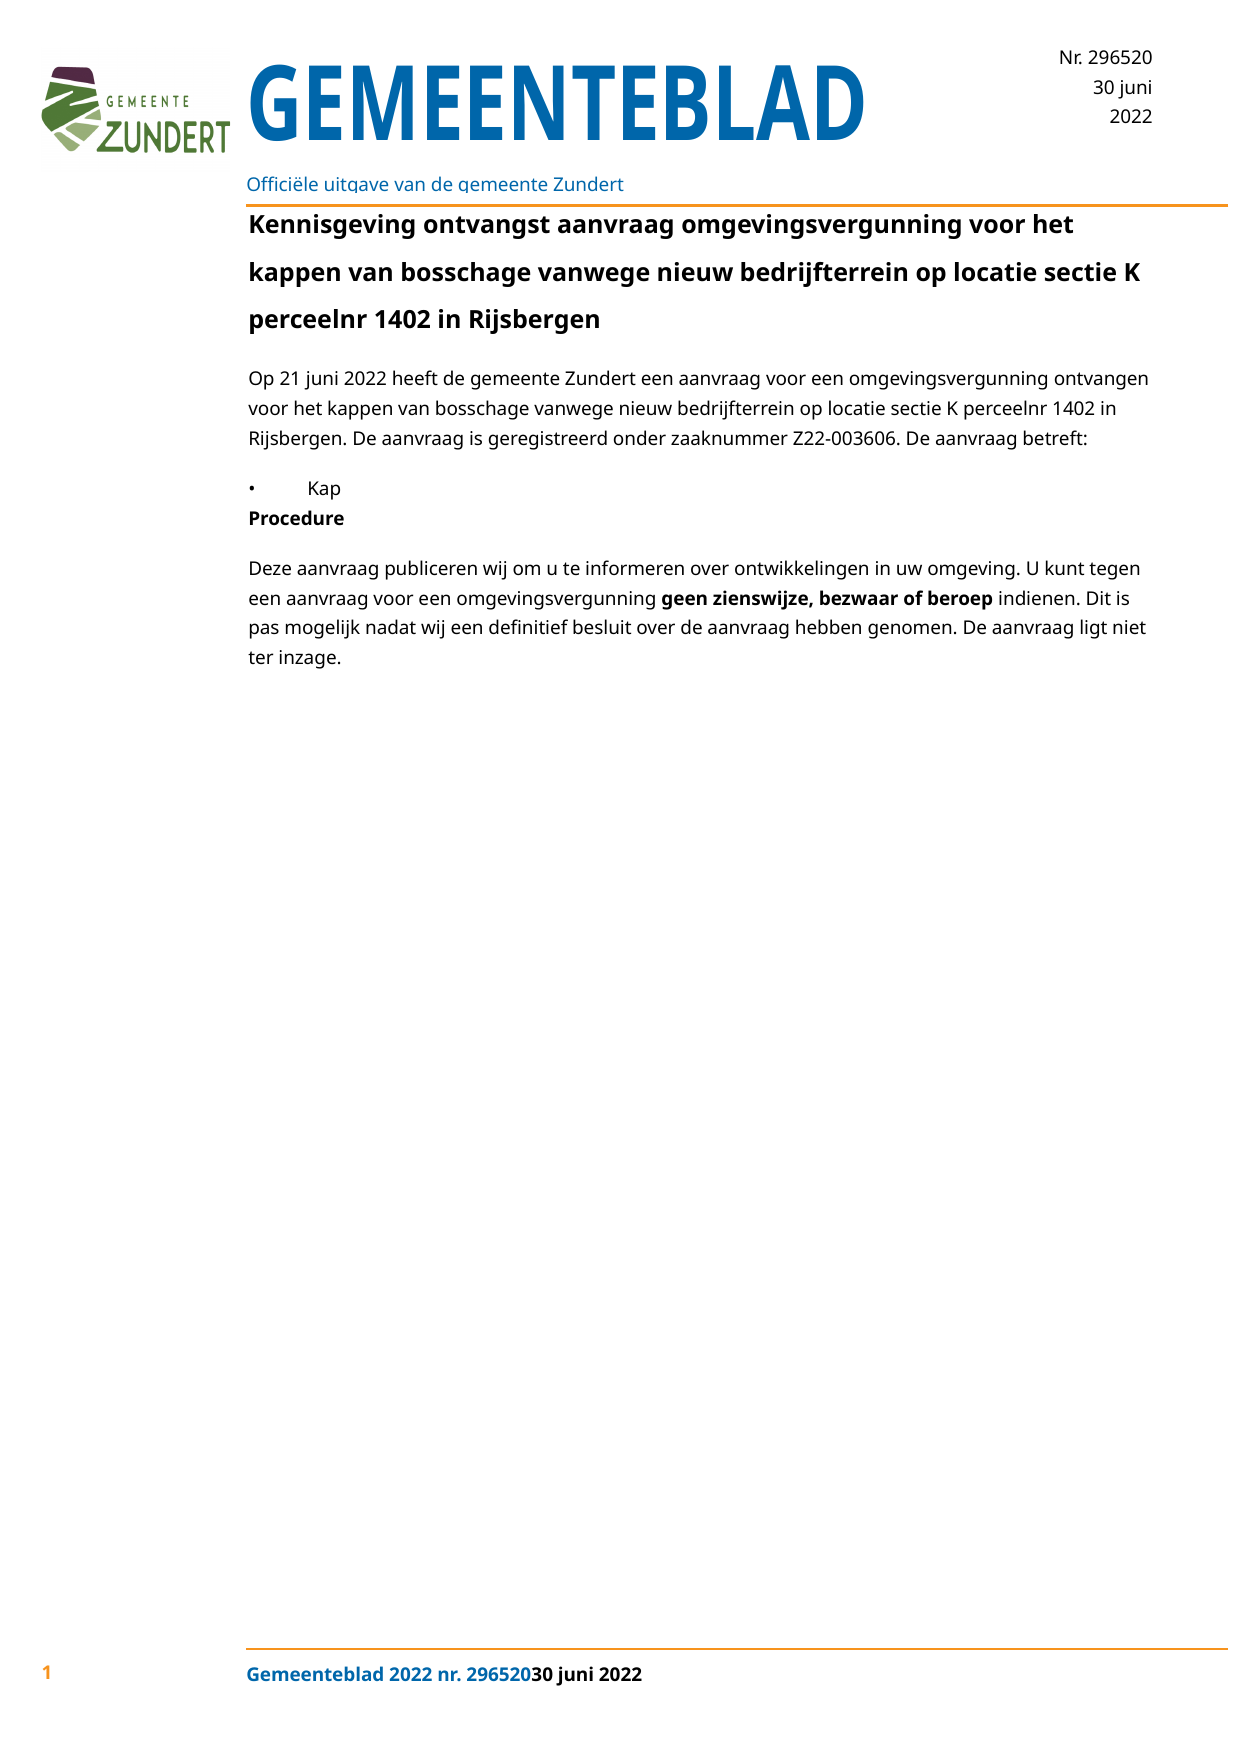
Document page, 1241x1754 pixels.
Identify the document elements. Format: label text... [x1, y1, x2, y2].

list Kap [248, 475, 1152, 501]
picture [41, 47, 231, 172]
text Kennisgeving ontvangst aanvraag omgevingsvergunning voor het kappen van bosschage vanwege nieuw bedrijfterrein op locatie sectie K perceelnr 1402 in Rijsbergen [248, 207, 1152, 336]
text Deze aanvraag publiceren wij om u te informeren over ontwikkelingen in uw omgeving. U kunt tegen een aanvraag voor een omgevingsvergunning geen zienswijze, bezwaar of beroep indienen. Dit is pas mogelijk nadat wij een definitief besluit over de aanvraag hebben genomen. De aanvraag ligt niet ter inzage. [248, 555, 1152, 669]
text Procedure [248, 505, 1152, 530]
text Op 21 juni 2022 heeft de gemeente Zundert een aanvraag voor een omgevingsvergunning ontvangen voor het kappen van bosschage vanwege nieuw bedrijfterrein op locatie sectie K perceelnr 1402 in Rijsbergen. De aanvraag is geregistreerd onder zaaknummer Z22-003606. De aanvraag betreft: [248, 366, 1152, 450]
